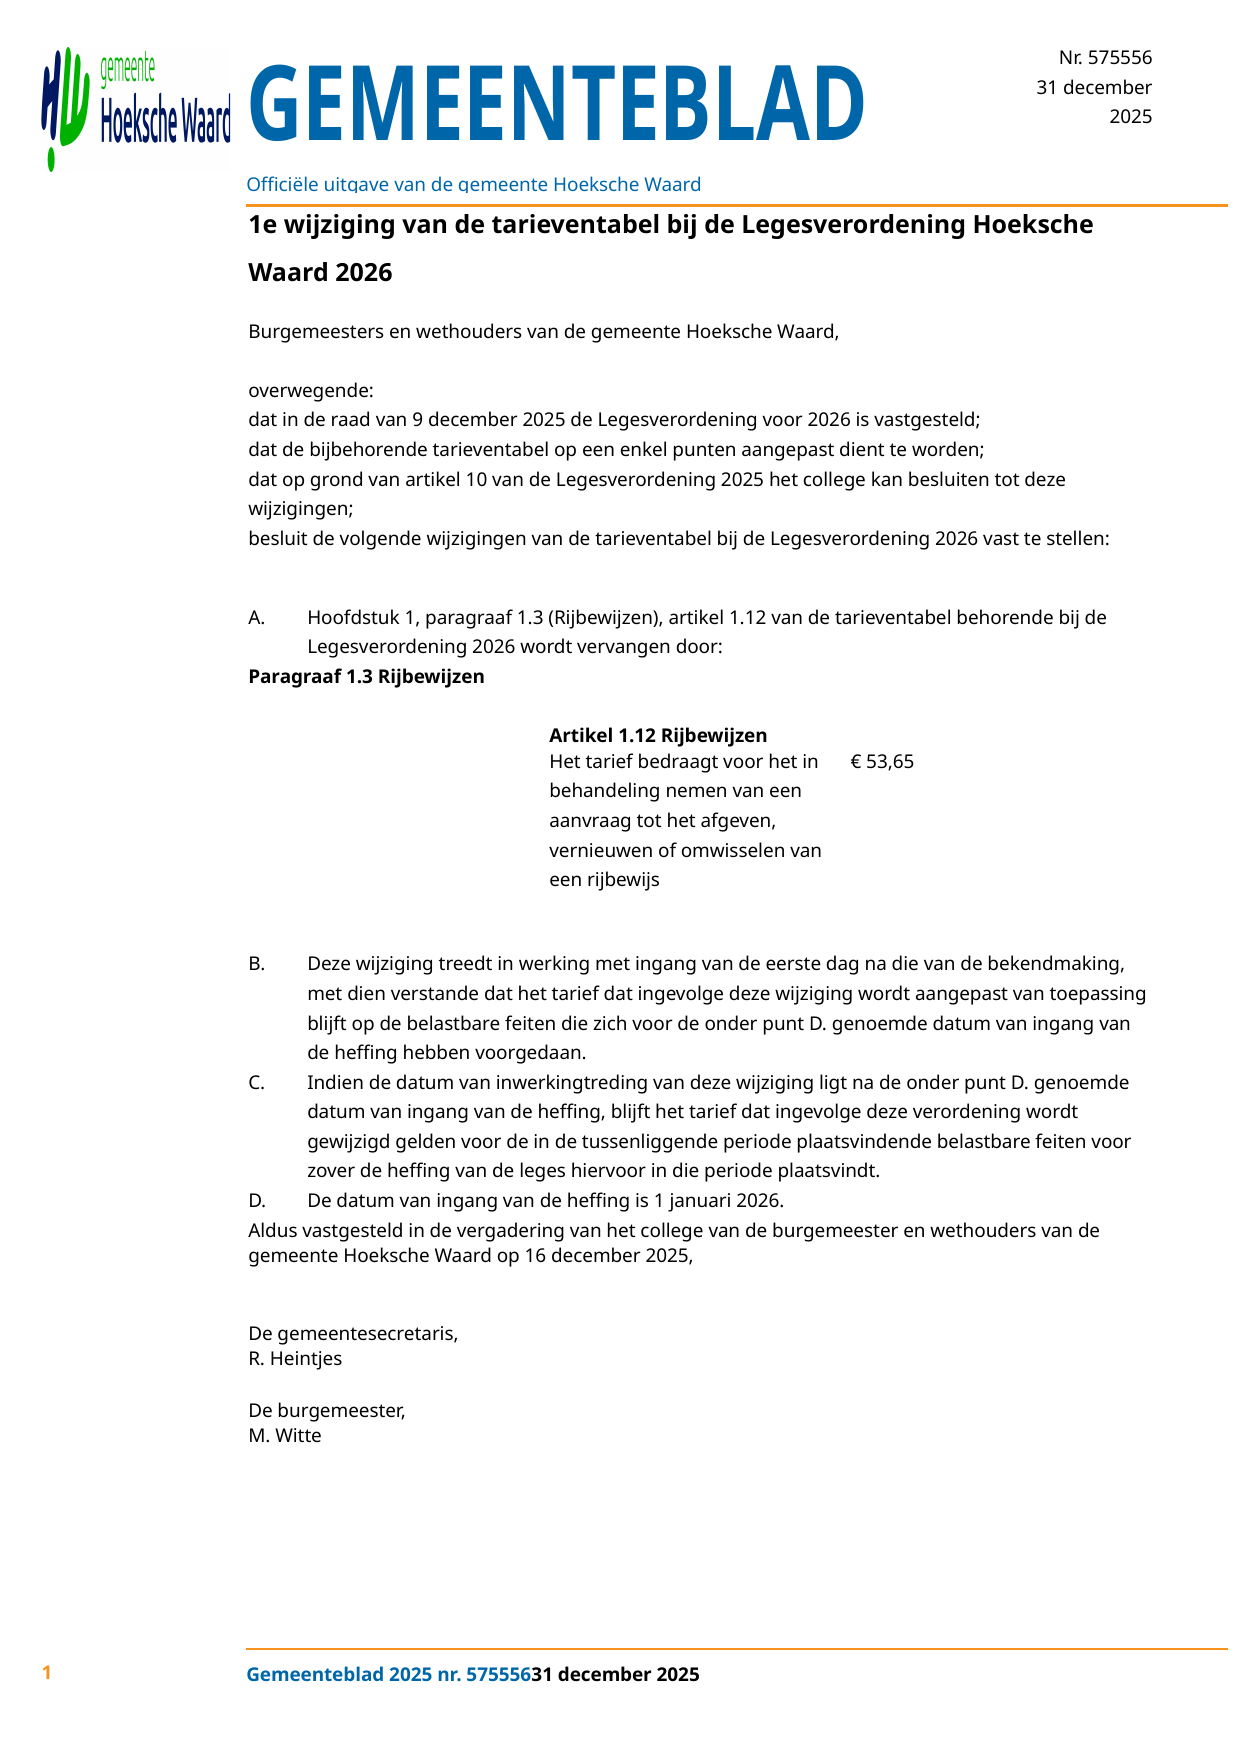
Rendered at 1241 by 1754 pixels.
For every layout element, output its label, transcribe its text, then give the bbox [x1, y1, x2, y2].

table_header [248, 722, 549, 748]
text Paragraaf 1.3 Rijbewijzen [248, 663, 1152, 689]
table_cell [549, 892, 850, 918]
text De gemeentesecretaris, [248, 1320, 1152, 1346]
table_cell [850, 892, 1152, 918]
picture [41, 47, 231, 172]
table_cell € 53,65 [850, 748, 1152, 892]
text dat de bijbehorende tarieventabel op een enkel punten aangepast dient te worden; [248, 436, 1152, 462]
table_cell [248, 748, 549, 892]
text Aldus vastgesteld in de vergadering van het college van de burgemeester en wethouders van de gemeente Hoeksche Waard op 16 december 2025, [248, 1217, 1152, 1268]
table_header [850, 722, 1152, 748]
list Hoofdstuk 1, paragraaf 1.3 (Rijbewijzen), artikel 1.12 van de tarieventabel behorende bij de Legesverordening 2026 wordt vervangen door: [248, 604, 1152, 659]
text 1e wijziging van de tarieventabel bij de Legesverordening Hoeksche Waard 2026 [248, 207, 1152, 288]
list De datum van ingang van de heffing is 1 januari 2026. [248, 1187, 1152, 1213]
text M. Witte [248, 1423, 1152, 1448]
table_cell [248, 892, 549, 918]
text dat op grond van artikel 10 van de Legesverordening 2025 het college kan besluiten tot deze wijzigingen; [248, 466, 1152, 521]
text overwegende: [248, 377, 1152, 403]
list Indien de datum van inwerkingtreding van deze wijziging ligt na de onder punt D. genoemde datum van ingang van de heffing, blijft het tarief dat ingevolge deze verordening wordt gewijzigd gelden voor de in de tussenliggende periode plaatsvindende belastbare feiten voor zover de heffing van de leges hiervoor in die periode plaatsvindt. [248, 1069, 1152, 1183]
text besluit de volgende wijzigingen van de tarieventabel bij de Legesverordening 2026 vast te stellen: [248, 525, 1152, 551]
text Burgemeesters en wethouders van de gemeente Hoeksche Waard, [248, 318, 1152, 344]
text dat in de raad van 9 december 2025 de Legesverordening voor 2026 is vastgesteld; [248, 407, 1152, 432]
text R. Heintjes [248, 1346, 1152, 1371]
text De burgemeester, [248, 1397, 1152, 1423]
table_cell Het tarief bedraagt voor het in behandeling nemen van een aanvraag tot het afgeven, vernieuwen of omwisselen van een rijbewijs [549, 748, 850, 892]
list Deze wijziging treedt in werking met ingang van de eerste dag na die van de bekendmaking, met dien verstande dat het tarief dat ingevolge deze wijziging wordt aangepast van toepassing blijft op de belastbare feiten die zich voor de onder punt D. genoemde datum van ingang van de heffing hebben voorgedaan. [248, 951, 1152, 1065]
table_header Artikel 1.12 Rijbewijzen [549, 722, 850, 748]
